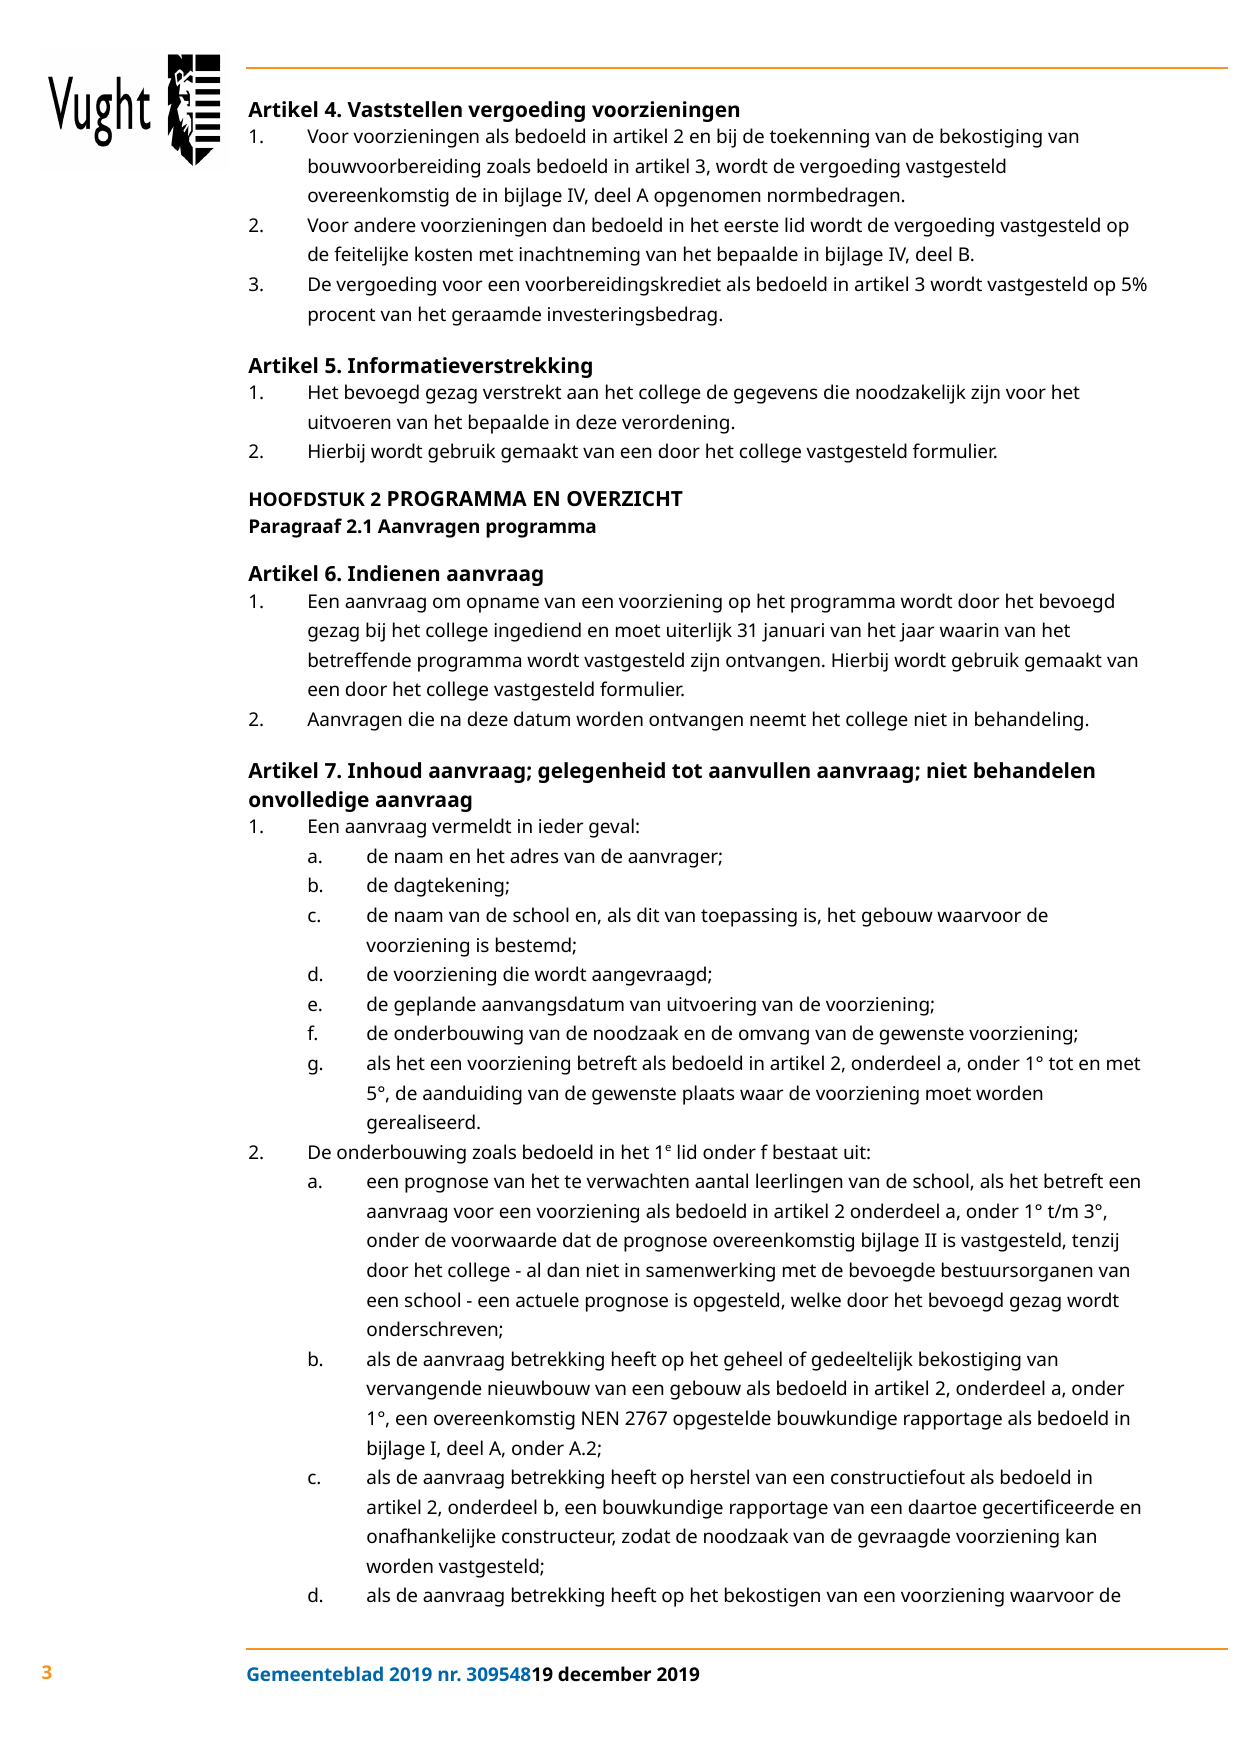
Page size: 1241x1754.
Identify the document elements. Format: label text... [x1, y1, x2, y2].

list als het een voorziening betreft als bedoeld in artikel 2, onderdeel a, onder 1° tot en met 5°, de aanduiding van de gewenste plaats waar de voorziening moet worden gerealiseerd. [307, 1050, 1152, 1135]
list de naam en het adres van de aanvrager; [307, 843, 1152, 869]
text Artikel 7. Inhoud aanvraag; gelegenheid tot aanvullen aanvraag; niet behandelen onvolledige aanvraag [248, 757, 1152, 813]
text Paragraaf 2.1 Aanvragen programma [248, 513, 1152, 538]
list de onderbouwing van de noodzaak en de omvang van de gewenste voorziening; [307, 1021, 1152, 1046]
list De onderbouwing zoals bedoeld in het 1e lid onder f bestaat uit: [248, 1139, 1152, 1164]
list Voor voorzieningen als bedoeld in artikel 2 en bij de toekenning van de bekostiging van bouwvoorbereiding zoals bedoeld in artikel 3, wordt de vergoeding vastgesteld overeenkomstig de in bijlage IV, deel A opgenomen normbedragen. [248, 123, 1152, 208]
list als de aanvraag betrekking heeft op herstel van een constructiefout als bedoeld in artikel 2, onderdeel b, een bouwkundige rapportage van een daartoe gecertificeerde en onafhankelijke constructeur, zodat de noodzaak van de gevraagde voorziening kan worden vastgesteld; [307, 1464, 1152, 1579]
list als de aanvraag betrekking heeft op het bekostigen van een voorziening waarvoor de [307, 1583, 1152, 1608]
list als de aanvraag betrekking heeft op het geheel of gedeeltelijk bekostiging van vervangende nieuwbouw van een gebouw als bedoeld in artikel 2, onderdeel a, onder 1°, een overeenkomstig NEN 2767 opgestelde bouwkundige rapportage als bedoeld in bijlage I, deel A, onder A.2; [307, 1346, 1152, 1460]
list de geplande aanvangsdatum van uitvoering van de voorziening; [307, 991, 1152, 1017]
text Artikel 6. Indienen aanvraag [248, 559, 1152, 588]
list De vergoeding voor een voorbereidingskrediet als bedoeld in artikel 3 wordt vastgesteld op 5% procent van het geraamde investeringsbedrag. [248, 271, 1152, 326]
list de voorziening die wordt aangevraagd; [307, 961, 1152, 987]
list Een aanvraag vermeldt in ieder geval: [248, 813, 1152, 839]
text HOOFDSTUK 2 PROGRAMMA EN OVERZICHT [248, 484, 1152, 513]
list Aanvragen die na deze datum worden ontvangen neemt het college niet in behandeling. [248, 706, 1152, 732]
picture [41, 47, 231, 172]
list een prognose van het te verwachten aantal leerlingen van de school, als het betreft een aanvraag voor een voorziening als bedoeld in artikel 2 onderdeel a, onder 1° t/m 3°, onder de voorwaarde dat de prognose overeenkomstig bijlage II is vastgesteld, tenzij door het college - al dan niet in samenwerking met de bevoegde bestuursorganen van een school - een actuele prognose is opgesteld, welke door het bevoegd gezag wordt onderschreven; [307, 1168, 1152, 1342]
list Voor andere voorzieningen dan bedoeld in het eerste lid wordt de vergoeding vastgesteld op de feitelijke kosten met inachtneming van het bepaalde in bijlage IV, deel B. [248, 212, 1152, 267]
text Artikel 5. Informatieverstrekking [248, 351, 1152, 379]
list Het bevoegd gezag verstrekt aan het college de gegevens die noodzakelijk zijn voor het uitvoeren van het bepaalde in deze verordening. [248, 379, 1152, 435]
text Artikel 4. Vaststellen vergoeding voorzieningen [248, 95, 1152, 123]
list de naam van de school en, als dit van toepassing is, het gebouw waarvoor de voorziening is bestemd; [307, 902, 1152, 957]
list Hierbij wordt gebruik gemaakt van een door het college vastgesteld formulier. [248, 439, 1152, 464]
list de dagtekening; [307, 873, 1152, 898]
list Een aanvraag om opname van een voorziening op het programma wordt door het bevoegd gezag bij het college ingediend en moet uiterlijk 31 januari van het jaar waarin van het betreffende programma wordt vastgesteld zijn ontvangen. Hierbij wordt gebruik gemaakt van een door het college vastgesteld formulier. [248, 588, 1152, 702]
